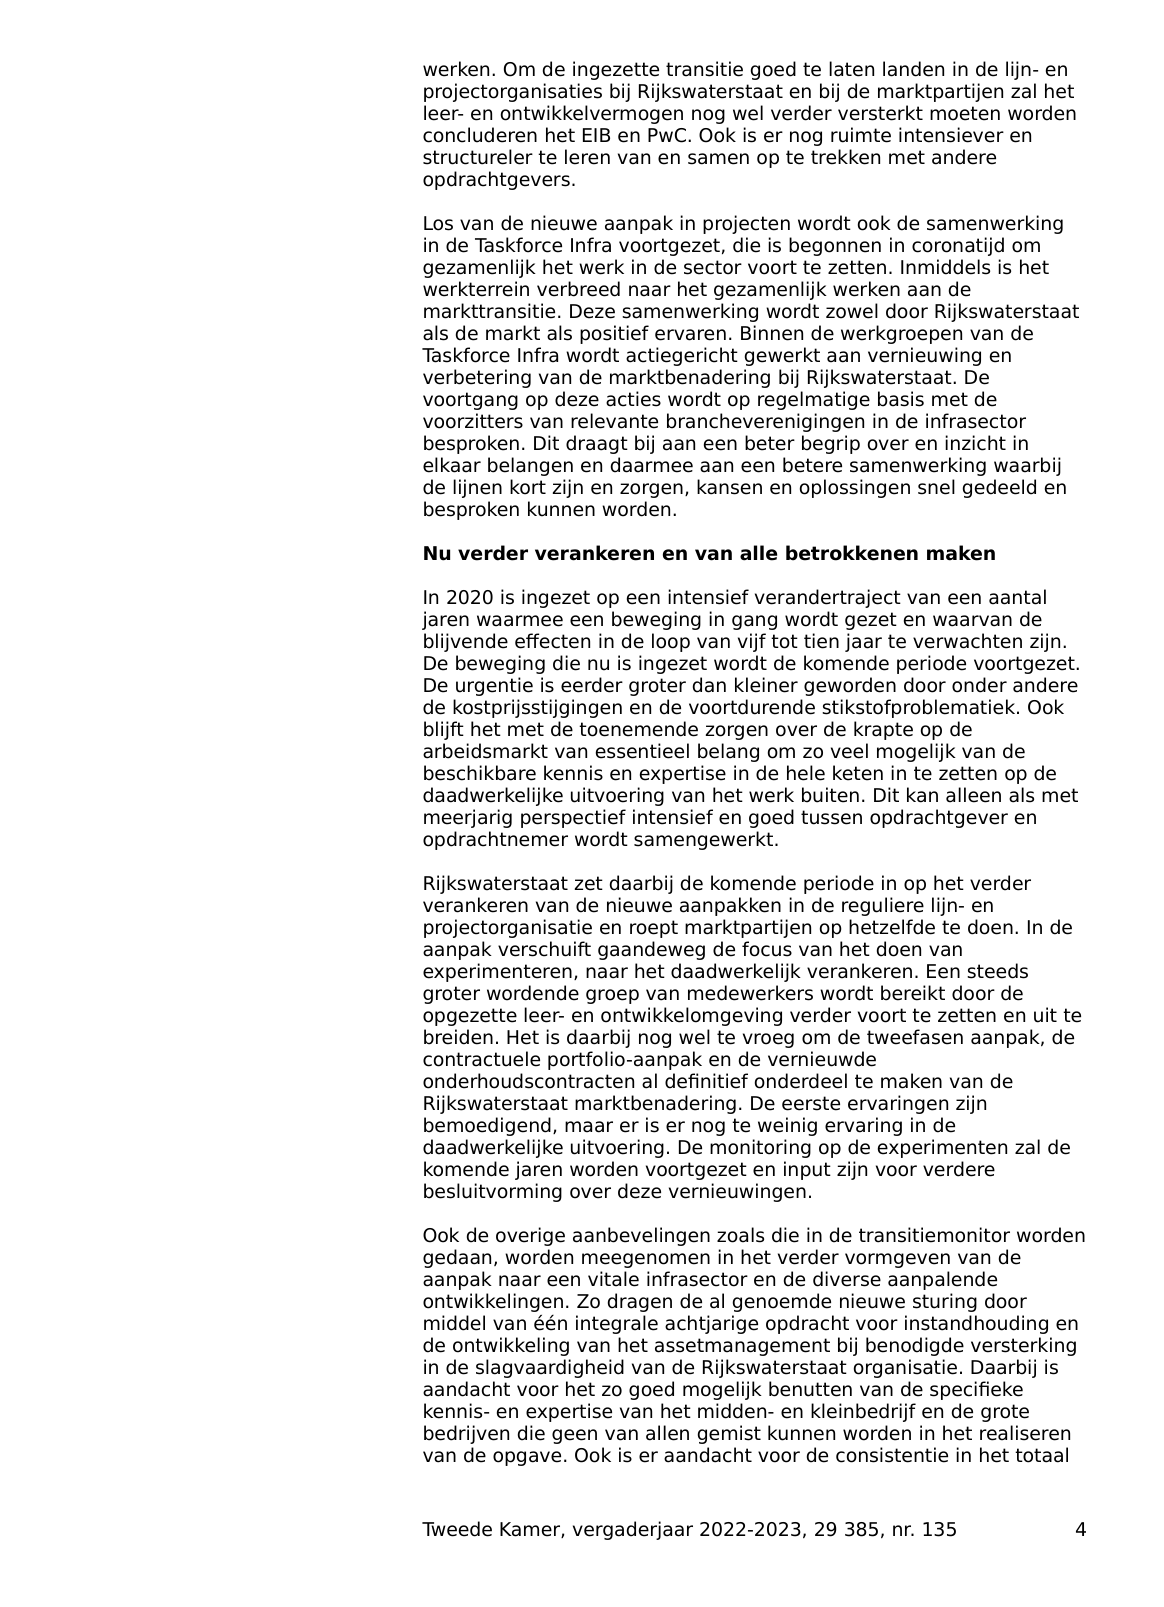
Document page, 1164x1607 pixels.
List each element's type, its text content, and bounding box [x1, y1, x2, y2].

text In 2020 is ingezet op een intensief verandertraject van een aantal jaren waarmee een beweging in gang wordt gezet en waarvan de blijvende effecten in de loop van vijf tot tien jaar te verwachten zijn. De beweging die nu is ingezet wordt de komende periode voortgezet. De urgentie is eerder groter dan kleiner geworden door onder andere de kostprijsstijgingen en de voortdurende stikstofproblematiek. Ook blijft het met de toenemende zorgen over de krapte op de arbeidsmarkt van essentieel belang om zo veel mogelijk van de beschikbare kennis en expertise in de hele keten in te zetten op de daadwerkelijke uitvoering van het werk buiten. Dit kan alleen als met meerjarig perspectief intensief en goed tussen opdrachtgever en opdrachtnemer wordt samengewerkt. [422, 587, 1087, 851]
text Rijkswaterstaat zet daarbij de komende periode in op het verder verankeren van de nieuwe aanpakken in de reguliere lijn- en projectorganisatie en roept marktpartijen op hetzelfde te doen. In de aanpak verschuift gaandeweg de focus van het doen van experimenteren, naar het daadwerkelijk verankeren. Een steeds groter wordende groep van medewerkers wordt bereikt door de opgezette leer- en ontwikkelomgeving verder voort te zetten en uit te breiden. Het is daarbij nog wel te vroeg om de tweefasen aanpak, de contractuele portfolio-aanpak en de vernieuwde onderhoudscontracten al definitief onderdeel te maken van de Rijkswaterstaat marktbenadering. De eerste ervaringen zijn bemoedigend, maar er is er nog te weinig ervaring in de daadwerkelijke uitvoering. De monitoring op de experimenten zal de komende jaren worden voortgezet en input zijn voor verdere besluitvorming over deze vernieuwingen. [422, 873, 1087, 1203]
text Ook de overige aanbevelingen zoals die in de transitiemonitor worden gedaan, worden meegenomen in het verder vormgeven van de aanpak naar een vitale infrasector en de diverse aanpalende ontwikkelingen. Zo dragen de al genoemde nieuwe sturing door middel van één integrale achtjarige opdracht voor instandhouding en de ontwikkeling van het assetmanagement bij benodigde versterking in de slagvaardigheid van de Rijkswaterstaat organisatie. Daarbij is aandacht voor het zo goed mogelijk benutten van de specifieke kennis- en expertise van het midden- en kleinbedrijf en de grote bedrijven die geen van allen gemist kunnen worden in het realiseren van de opgave. Ook is er aandacht voor de consistentie in het totaal [422, 1225, 1087, 1467]
subtitle Nu verder verankeren en van alle betrokkenen maken [422, 543, 1087, 565]
text werken. Om de ingezette transitie goed te laten landen in de lijn- en projectorganisaties bij Rijkswaterstaat en bij de marktpartijen zal het leer- en ontwikkelvermogen nog wel verder versterkt moeten worden concluderen het EIB en PwC. Ook is er nog ruimte intensiever en structureler te leren van en samen op te trekken met andere opdrachtgevers. [422, 59, 1087, 191]
text Los van de nieuwe aanpak in projecten wordt ook de samenwerking in de Taskforce Infra voortgezet, die is begonnen in coronatijd om gezamenlijk het werk in de sector voort te zetten. Inmiddels is het werkterrein verbreed naar het gezamenlijk werken aan de markttransitie. Deze samenwerking wordt zowel door Rijkswaterstaat als de markt als positief ervaren. Binnen de werkgroepen van de Taskforce Infra wordt actiegericht gewerkt aan vernieuwing en verbetering van de marktbenadering bij Rijkswaterstaat. De voortgang op deze acties wordt op regelmatige basis met de voorzitters van relevante brancheverenigingen in de infrasector besproken. Dit draagt bij aan een beter begrip over en inzicht in elkaar belangen en daarmee aan een betere samenwerking waarbij de lijnen kort zijn en zorgen, kansen en oplossingen snel gedeeld en besproken kunnen worden. [422, 213, 1087, 521]
